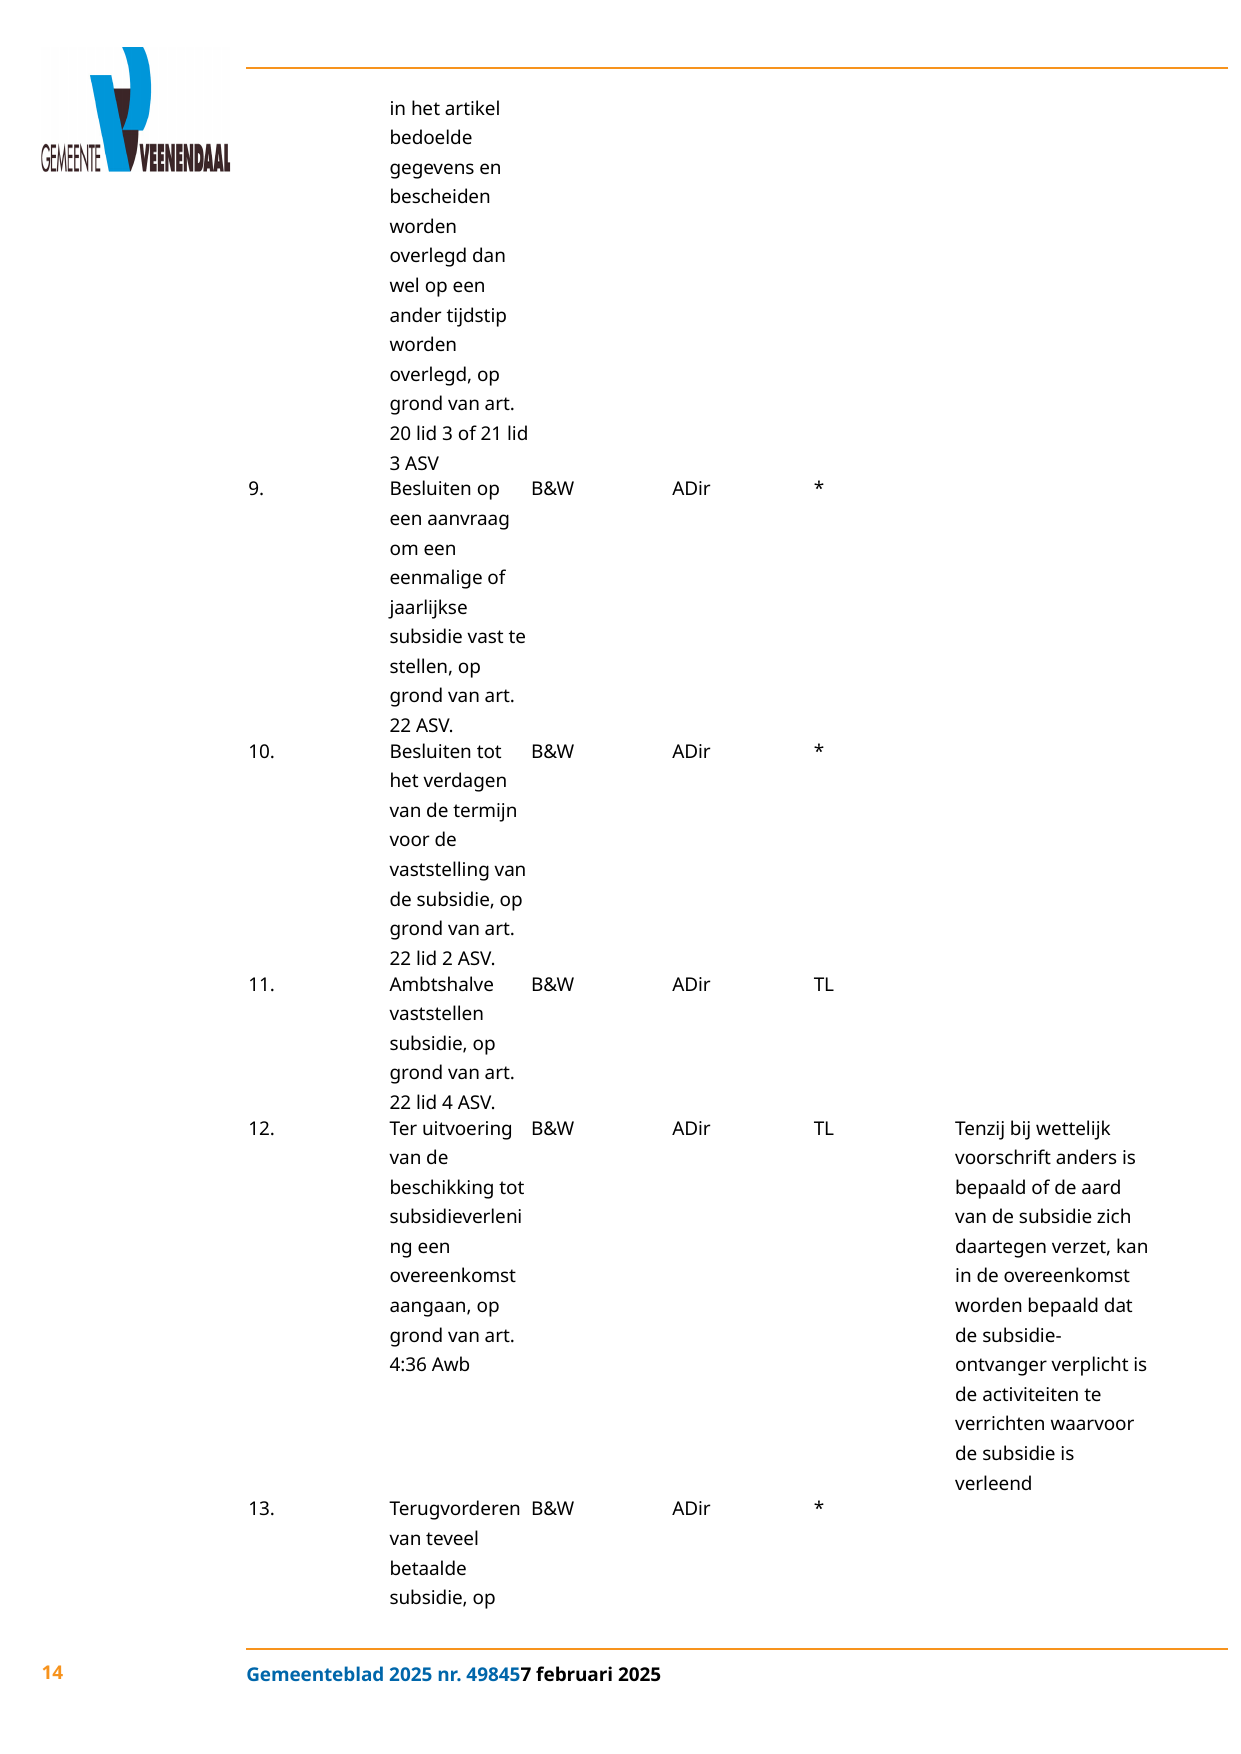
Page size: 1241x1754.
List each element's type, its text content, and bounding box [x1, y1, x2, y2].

table_cell Ter uitvoering van de beschikking tot subsidieverlening een overeenkomst aangaan, op grond van art. 4:36 Awb [389, 1115, 531, 1496]
table_cell Tenzij bij wettelijk voorschrift anders is bepaald of de aard van de subsidie zich daartegen verzet, kan in de overeenkomst worden bepaald dat de subsidie-ontvanger verplicht is de activiteiten te verrichten waarvoor de subsidie is verleend [955, 1115, 1152, 1496]
table_cell ADir [672, 971, 813, 1115]
table_cell [672, 95, 813, 476]
table_cell [248, 971, 389, 1115]
table_cell [955, 738, 1152, 971]
table_cell [531, 95, 672, 476]
picture [123, 47, 231, 172]
table_cell B&W [531, 476, 672, 738]
table_cell [248, 738, 389, 971]
table_cell ADir [672, 1115, 813, 1496]
table_cell Ambtshalve vaststellen subsidie, op grond van art. 22 lid 4 ASV. [389, 971, 531, 1115]
table_cell [955, 95, 1152, 476]
table_cell * [814, 476, 955, 738]
table_cell TL [814, 971, 955, 1115]
table_cell [955, 476, 1152, 738]
table_cell B&W [531, 738, 672, 971]
picture [41, 47, 130, 172]
table_cell Terugvorderen van teveel betaalde subsidie, op [389, 1496, 531, 1610]
table_cell TL [814, 1115, 955, 1496]
table_cell [955, 1496, 1152, 1610]
table_cell B&W [531, 1496, 672, 1610]
table_cell B&W [531, 1115, 672, 1496]
table_cell B&W [531, 971, 672, 1115]
table_cell [248, 1115, 389, 1496]
table_cell [955, 971, 1152, 1115]
table_cell [248, 95, 389, 476]
table_cell [814, 95, 955, 476]
table_cell ADir [672, 738, 813, 971]
table_cell * [814, 1496, 955, 1610]
table_cell [248, 1496, 389, 1610]
table_cell * [814, 738, 955, 971]
table_cell ADir [672, 1496, 813, 1610]
table_cell [248, 476, 389, 738]
table_cell Besluiten tot het verdagen van de termijn voor de vaststelling van de subsidie, op grond van art. 22 lid 2 ASV. [389, 738, 531, 971]
table_cell ADir [672, 476, 813, 738]
table_cell Besluiten op een aanvraag om een eenmalige of jaarlijkse subsidie vast te stellen, op grond van art. 22 ASV. [389, 476, 531, 738]
table_cell in het artikel bedoelde gegevens en bescheiden worden overlegd dan wel op een ander tijdstip worden overlegd, op grond van art. 20 lid 3 of 21 lid 3 ASV [389, 95, 531, 476]
